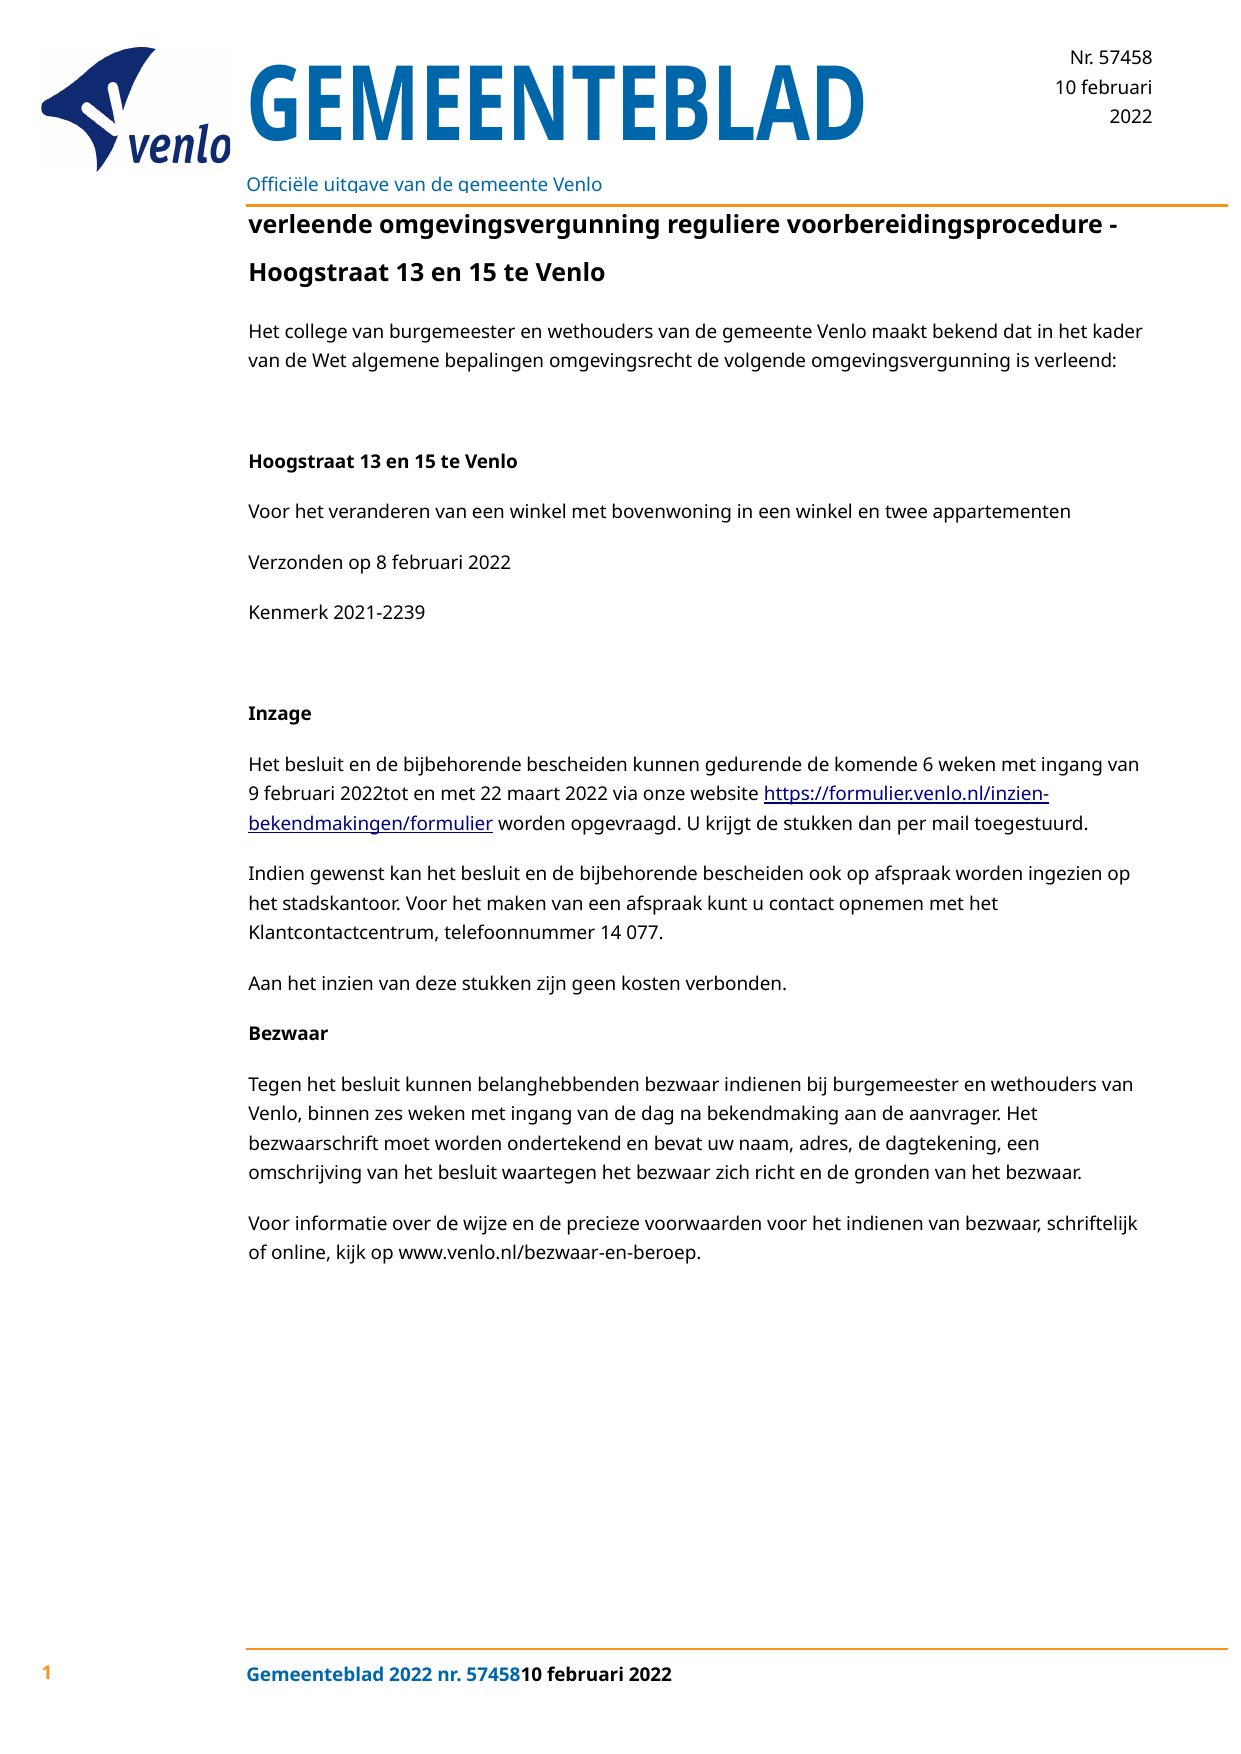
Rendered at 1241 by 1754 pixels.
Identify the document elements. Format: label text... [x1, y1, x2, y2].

text Inzage [248, 700, 1152, 726]
text Hoogstraat 13 en 15 te Venlo [248, 448, 1152, 474]
text Voor het veranderen van een winkel met bovenwoning in een winkel en twee appartementen [248, 499, 1152, 524]
text Tegen het besluit kunnen belanghebbenden bezwaar indienen bij burgemeester en wethouders van Venlo, binnen zes weken met ingang van de dag na bekendmaking aan de aanvrager. Het bezwaarschrift moet worden ondertekend en bevat uw naam, adres, de dagtekening, een omschrijving van het besluit waartegen het bezwaar zich richt en de gronden van het bezwaar. [248, 1071, 1152, 1185]
text Kenmerk 2021-2239 [248, 599, 1152, 625]
text Verzonden op 8 februari 2022 [248, 549, 1152, 575]
text Aan het inzien van deze stukken zijn geen kosten verbonden. [248, 970, 1152, 996]
text Het college van burgemeester en wethouders van de gemeente Venlo maakt bekend dat in het kader van de Wet algemene bepalingen omgevingsrecht de volgende omgevingsvergunning is verleend: [248, 318, 1152, 373]
text Bezwaar [248, 1020, 1152, 1046]
text Voor informatie over de wijze en de precieze voorwaarden voor het indienen van bezwaar, schriftelijk of online, kijk op www.venlo.nl/bezwaar-en-beroep. [248, 1210, 1152, 1265]
text Indien gewenst kan het besluit en de bijbehorende bescheiden ook op afspraak worden ingezien op het stadskantoor. Voor het maken van een afspraak kunt u contact opnemen met het Klantcontactcentrum, telefoonnummer 14 077. [248, 860, 1152, 945]
text verleende omgevingsvergunning reguliere voorbereidingsprocedure - Hoogstraat 13 en 15 te Venlo [248, 207, 1152, 288]
text Het besluit en de bijbehorende bescheiden kunnen gedurende de komende 6 weken met ingang van 9 februari 2022tot en met 22 maart 2022 via onze website https://formulier.venlo.nl/inzien-bekendmakingen/formulier worden opgevraagd. U krijgt de stukken dan per mail toegestuurd. [248, 751, 1152, 836]
picture [41, 47, 231, 172]
